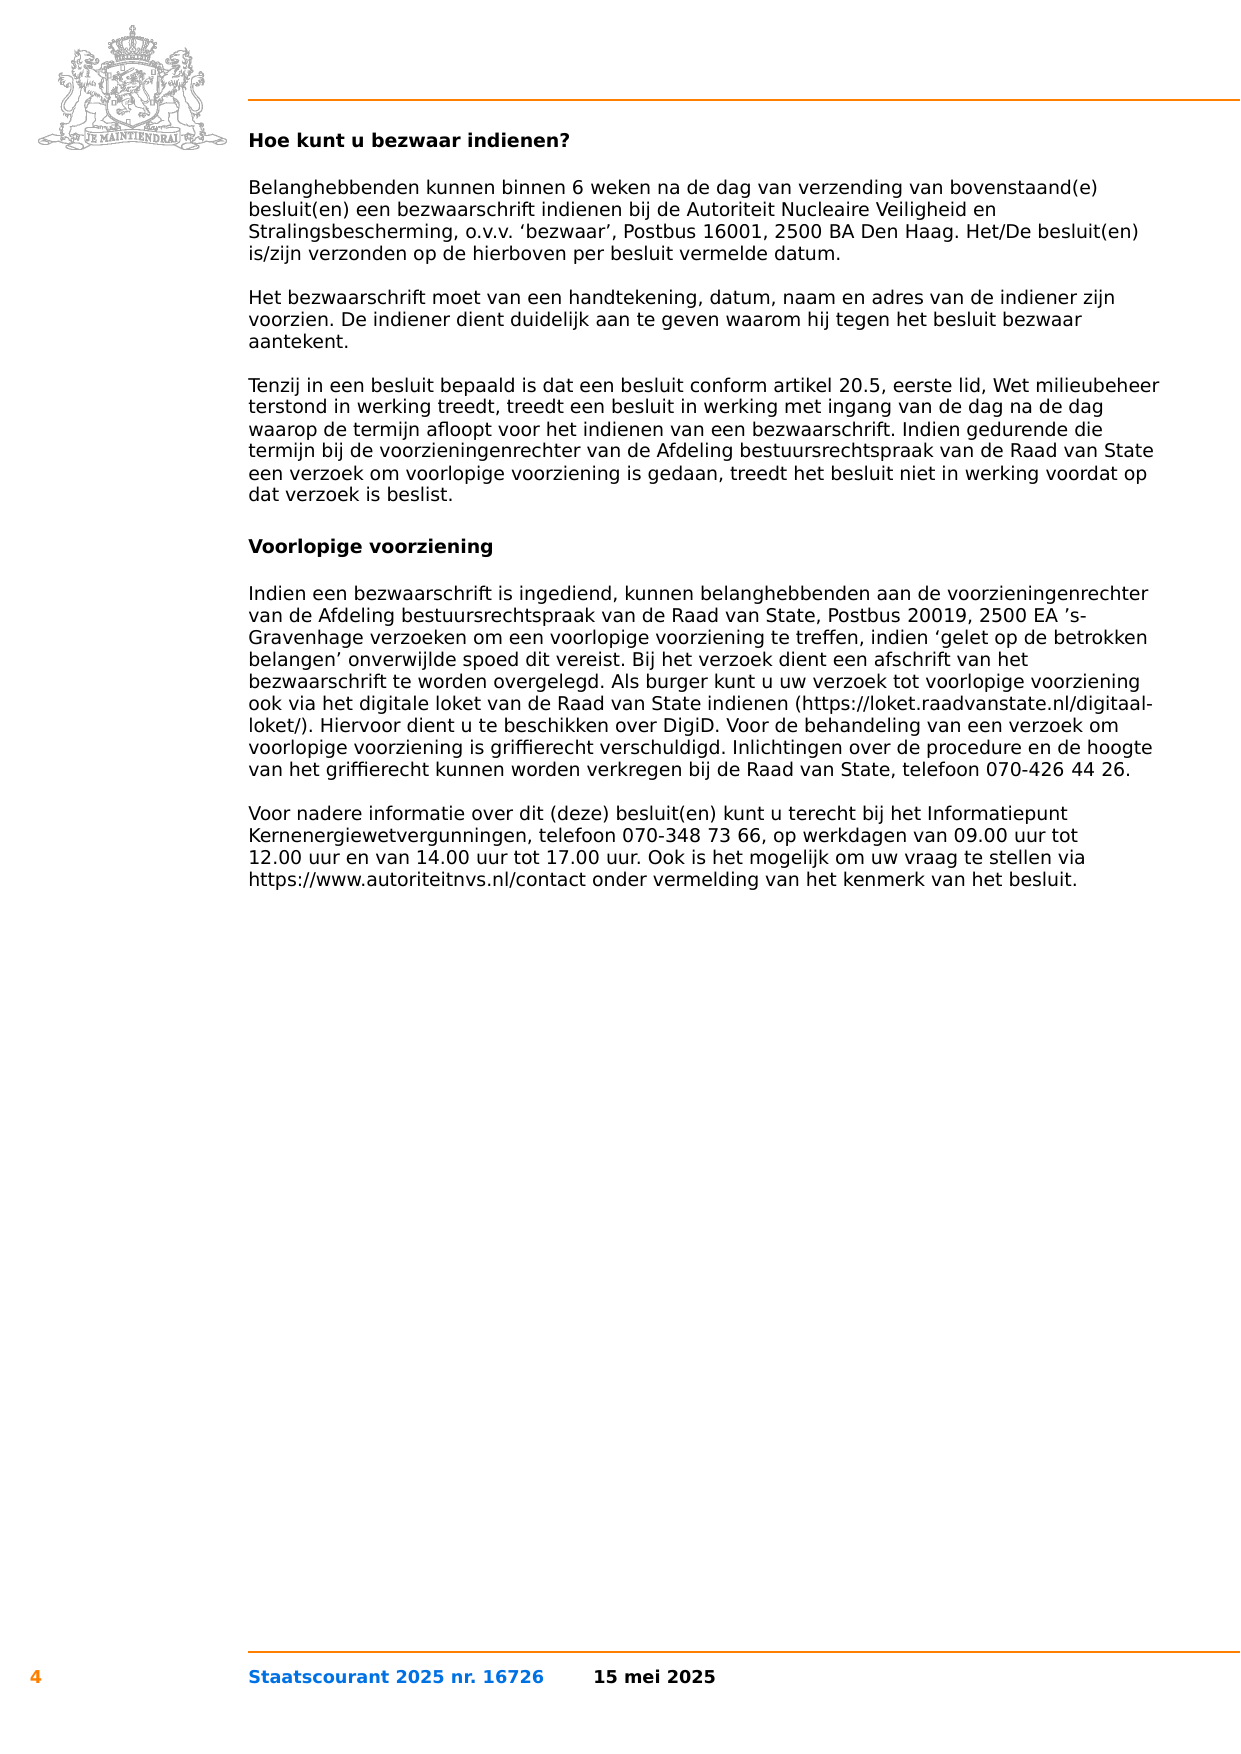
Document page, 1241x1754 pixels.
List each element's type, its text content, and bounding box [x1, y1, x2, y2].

subtitle Hoe kunt u bezwaar indienen? [248, 130, 1163, 152]
picture [38, 25, 227, 150]
text Het bezwaarschrift moet van een handtekening, datum, naam en adres van de indiener zijn voorzien. De indiener dient duidelijk aan te geven waarom hij tegen het besluit bezwaar aantekent. [248, 287, 1163, 353]
text Belanghebbenden kunnen binnen 6 weken na de dag van verzending van bovenstaand(e) besluit(en) een bezwaarschrift indienen bij de Autoriteit Nucleaire Veiligheid en Stralingsbescherming, o.v.v. ‘bezwaar’, Postbus 16001, 2500 BA Den Haag. Het/De besluit(en) is/zijn verzonden op de hierboven per besluit vermelde datum. [248, 177, 1163, 265]
text Voor nadere informatie over dit (deze) besluit(en) kunt u terecht bij het Informatiepunt Kernenergiewetvergunningen, telefoon 070-348 73 66, op werkdagen van 09.00 uur tot 12.00 uur en van 14.00 uur tot 17.00 uur. Ook is het mogelijk om uw vraag te stellen via https://www.autoriteitnvs.nl/contact onder vermelding van het kenmerk van het besluit. [248, 803, 1163, 891]
text Tenzij in een besluit bepaald is dat een besluit conform artikel 20.5, eerste lid, Wet milieubeheer terstond in werking treedt, treedt een besluit in werking met ingang van de dag na de dag waarop de termijn afloopt voor het indienen van een bezwaarschrift. Indien gedurende die termijn bij de voorzieningenrechter van de Afdeling bestuursrechtspraak van de Raad van State een verzoek om voorlopige voorziening is gedaan, treedt het besluit niet in werking voordat op dat verzoek is beslist. [248, 374, 1163, 506]
subtitle Voorlopige voorziening [248, 536, 1163, 558]
text Indien een bezwaarschrift is ingediend, kunnen belanghebbenden aan de voorzieningenrechter van de Afdeling bestuursrechtspraak van de Raad van State, Postbus 20019, 2500 EA ’s-Gravenhage verzoeken om een voorlopige voorziening te treffen, indien ‘gelet op de betrokken belangen’ onverwijlde spoed dit vereist. Bij het verzoek dient een afschrift van het bezwaarschrift te worden overgelegd. Als burger kunt u uw verzoek tot voorlopige voorziening ook via het digitale loket van de Raad van State indienen (https://loket.raadvanstate.nl/digitaal-loket/). Hiervoor dient u te beschikken over DigiD. Voor de behandeling van een verzoek om voorlopige voorziening is griffierecht verschuldigd. Inlichtingen over de procedure en de hoogte van het griffierecht kunnen worden verkregen bij de Raad van State, telefoon 070-426 44 26. [248, 583, 1163, 781]
